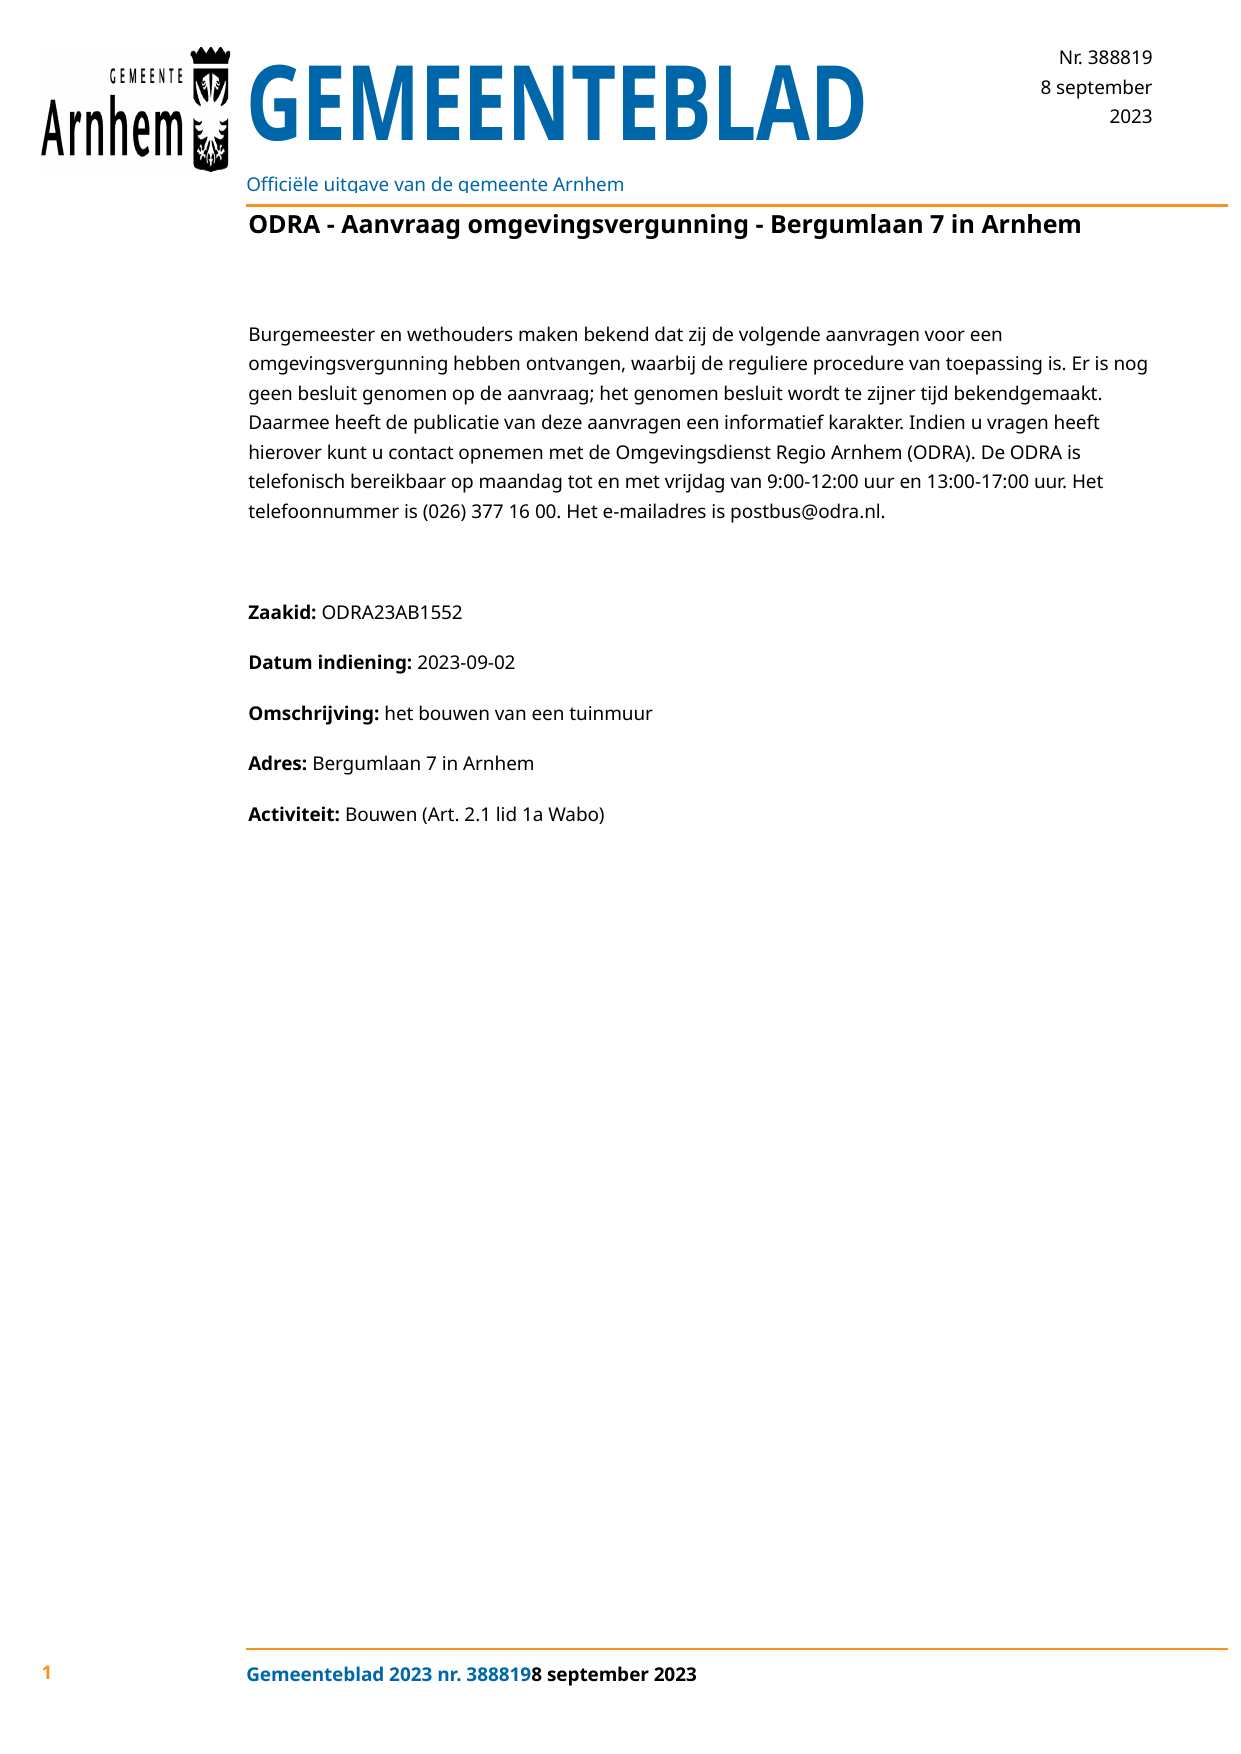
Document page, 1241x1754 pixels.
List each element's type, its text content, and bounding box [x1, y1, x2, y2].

picture [41, 47, 231, 172]
text ODRA - Aanvraag omgevingsvergunning - Bergumlaan 7 in Arnhem [248, 207, 1152, 241]
text Adres: Bergumlaan 7 in Arnhem [248, 750, 1152, 776]
text Activiteit: Bouwen (Art. 2.1 lid 1a Wabo) [248, 801, 1152, 826]
text Burgemeester en wethouders maken bekend dat zij de volgende aanvragen voor een omgevingsvergunning hebben ontvangen, waarbij de reguliere procedure van toepassing is. Er is nog geen besluit genomen op de aanvraag; het genomen besluit wordt te zijner tijd bekendgemaakt. Daarmee heeft de publicatie van deze aanvragen een informatief karakter. Indien u vragen heeft hierover kunt u contact opnemen met de Omgevingsdienst Regio Arnhem (ODRA). De ODRA is telefonisch bereikbaar op maandag tot en met vrijdag van 9:00-12:00 uur en 13:00-17:00 uur. Het telefoonnummer is (026) 377 16 00. Het e-mailadres is postbus@odra.nl. [248, 321, 1152, 524]
text Zaakid: ODRA23AB1552 [248, 599, 1152, 625]
text Datum indiening: 2023-09-02 [248, 649, 1152, 675]
text Omschrijving: het bouwen van een tuinmuur [248, 700, 1152, 726]
